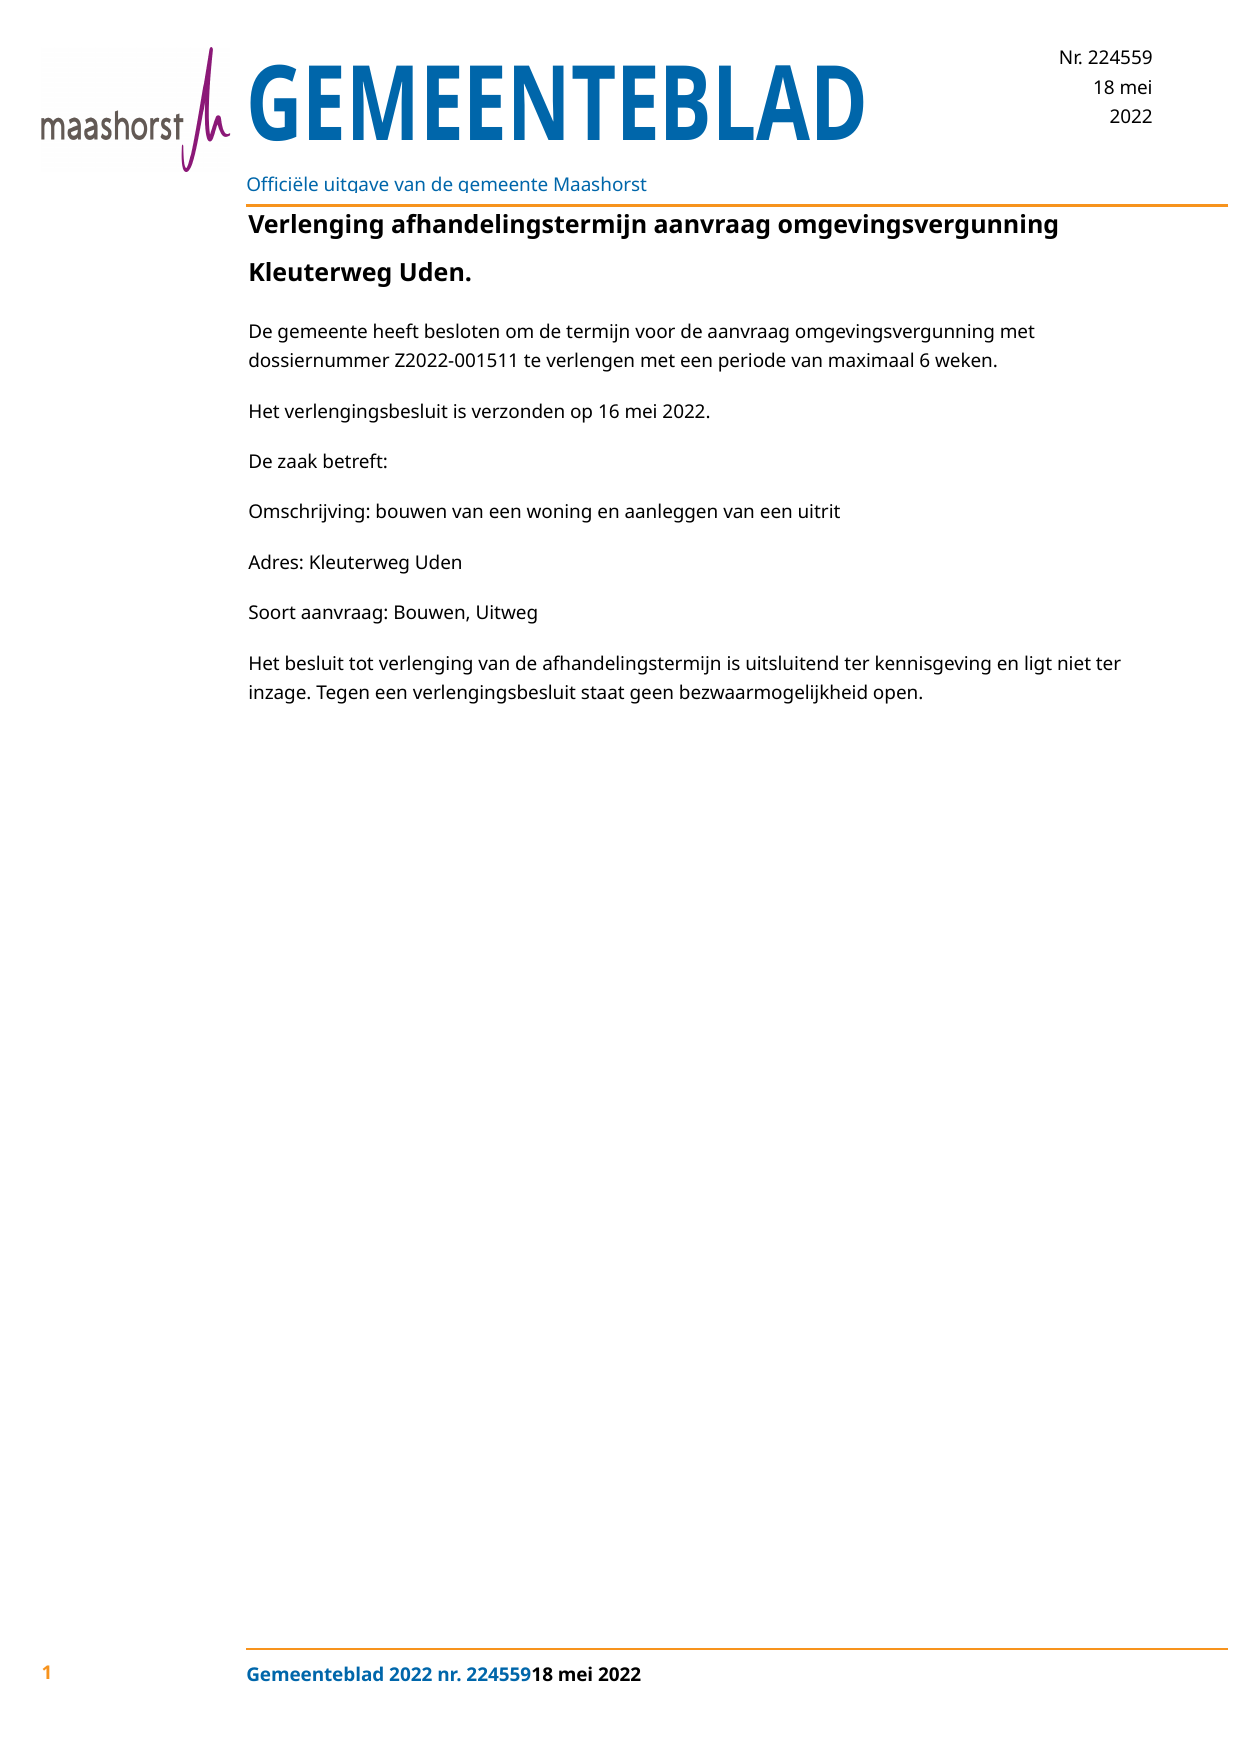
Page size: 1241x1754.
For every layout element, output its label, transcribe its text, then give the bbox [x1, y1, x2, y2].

text Soort aanvraag: Bouwen, Uitweg [248, 599, 1152, 625]
text Het besluit tot verlenging van de afhandelingstermijn is uitsluitend ter kennisgeving en ligt niet ter inzage. Tegen een verlengingsbesluit staat geen bezwaarmogelijkheid open. [248, 650, 1152, 705]
text Het verlengingsbesluit is verzonden op 16 mei 2022. [248, 398, 1152, 424]
text De gemeente heeft besloten om de termijn voor de aanvraag omgevingsvergunning met dossiernummer Z2022-001511 te verlengen met een periode van maximaal 6 weken. [248, 318, 1152, 373]
text De zaak betreft: [248, 448, 1152, 474]
text Adres: Kleuterweg Uden [248, 549, 1152, 575]
text Verlenging afhandelingstermijn aanvraag omgevingsvergunning Kleuterweg Uden. [248, 207, 1152, 288]
picture [41, 47, 231, 172]
text Omschrijving: bouwen van een woning en aanleggen van een uitrit [248, 499, 1152, 524]
